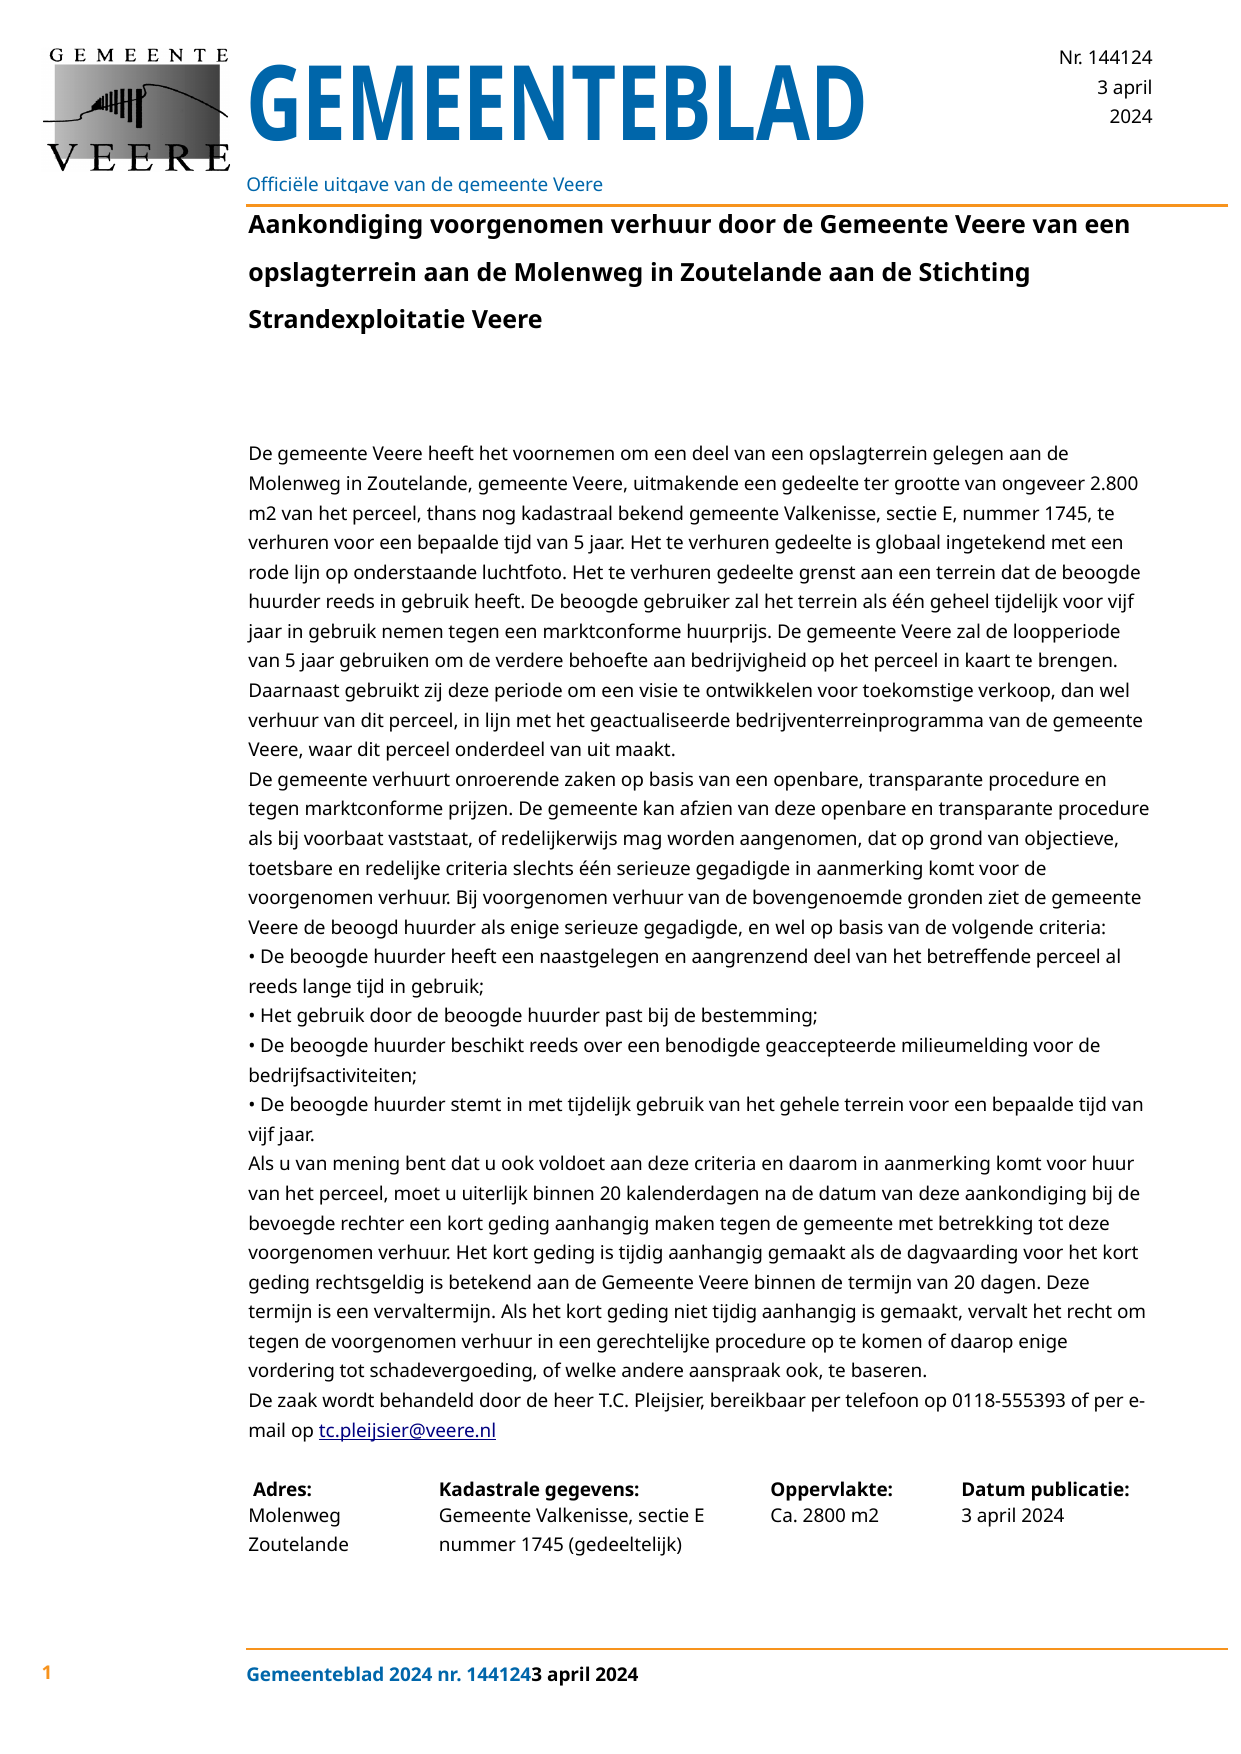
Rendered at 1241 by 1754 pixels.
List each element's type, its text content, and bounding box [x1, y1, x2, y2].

table_header Kadastrale gegevens: [439, 1476, 770, 1502]
table_header Datum publicatie: [961, 1476, 1152, 1502]
text • Het gebruik door de beoogde huurder past bij de bestemming; [248, 1003, 1152, 1028]
text De gemeente verhuurt onroerende zaken op basis van een openbare, transparante procedure en tegen marktconforme prijzen. De gemeente kan afzien van deze openbare en transparante procedure als bij voorbaat vaststaat, of redelijkerwijs mag worden aangenomen, dat op grond van objectieve, toetsbare en redelijke criteria slechts één serieuze gegadigde in aanmerking komt voor de voorgenomen verhuur. Bij voorgenomen verhuur van de bovengenoemde gronden ziet de gemeente Veere de beoogd huurder als enige serieuze gegadigde, en wel op basis van de volgende criteria: [248, 766, 1152, 939]
text Aankondiging voorgenomen verhuur door de Gemeente Veere van een opslagterrein aan de Molenweg in Zoutelande aan de Stichting Strandexploitatie Veere [248, 207, 1152, 336]
table_header Oppervlakte: [770, 1476, 961, 1502]
text Als u van mening bent dat u ook voldoet aan deze criteria en daarom in aanmerking komt voor huur van het perceel, moet u uiterlijk binnen 20 kalenderdagen na de datum van deze aankondiging bij de bevoegde rechter een kort geding aanhangig maken tegen de gemeente met betrekking tot deze voorgenomen verhuur. Het kort geding is tijdig aanhangig gemaakt als de dagvaarding voor het kort geding rechtsgeldig is betekend aan de Gemeente Veere binnen de termijn van 20 dagen. Deze termijn is een vervaltermijn. Als het kort geding niet tijdig aanhangig is gemaakt, vervalt het recht om tegen de voorgenomen verhuur in een gerechtelijke procedure op te komen of daarop enige vordering tot schadevergoeding, of welke andere aanspraak ook, te baseren. [248, 1151, 1152, 1383]
table_cell Gemeente Valkenisse, sectie E nummer 1745 (gedeeltelijk) [439, 1502, 770, 1557]
table_cell Ca. 2800 m2 [770, 1502, 961, 1557]
text • De beoogde huurder stemt in met tijdelijk gebruik van het gehele terrein voor een bepaalde tijd van vijf jaar. [248, 1091, 1152, 1147]
text De zaak wordt behandeld door de heer T.C. Pleijsier, bereikbaar per telefoon op 0118-555393 of per e-mail op tc.pleijsier@veere.nl [248, 1387, 1152, 1442]
table_cell 3 april 2024 [961, 1502, 1152, 1557]
picture [41, 47, 231, 172]
text • De beoogde huurder beschikt reeds over een benodigde geaccepteerde milieumelding voor de bedrijfsactiviteiten; [248, 1032, 1152, 1087]
text • De beoogde huurder heeft een naastgelegen en aangrenzend deel van het betreffende perceel al reeds lange tijd in gebruik; [248, 943, 1152, 999]
table_header Adres: [248, 1476, 439, 1502]
text De gemeente Veere heeft het voornemen om een deel van een opslagterrein gelegen aan de Molenweg in Zoutelande, gemeente Veere, uitmakende een gedeelte ter grootte van ongeveer 2.800 m2 van het perceel, thans nog kadastraal bekend gemeente Valkenisse, sectie E, nummer 1745, te verhuren voor een bepaalde tijd van 5 jaar. Het te verhuren gedeelte is globaal ingetekend met een rode lijn op onderstaande luchtfoto. Het te verhuren gedeelte grenst aan een terrein dat de beoogde huurder reeds in gebruik heeft. De beoogde gebruiker zal het terrein als één geheel tijdelijk voor vijf jaar in gebruik nemen tegen een marktconforme huurprijs. De gemeente Veere zal de loopperiode van 5 jaar gebruiken om de verdere behoefte aan bedrijvigheid op het perceel in kaart te brengen. Daarnaast gebruikt zij deze periode om een visie te ontwikkelen voor toekomstige verkoop, dan wel verhuur van dit perceel, in lijn met het geactualiseerde bedrijventerreinprogramma van de gemeente Veere, waar dit perceel onderdeel van uit maakt. [248, 441, 1152, 762]
table_cell Molenweg Zoutelande [248, 1502, 439, 1557]
